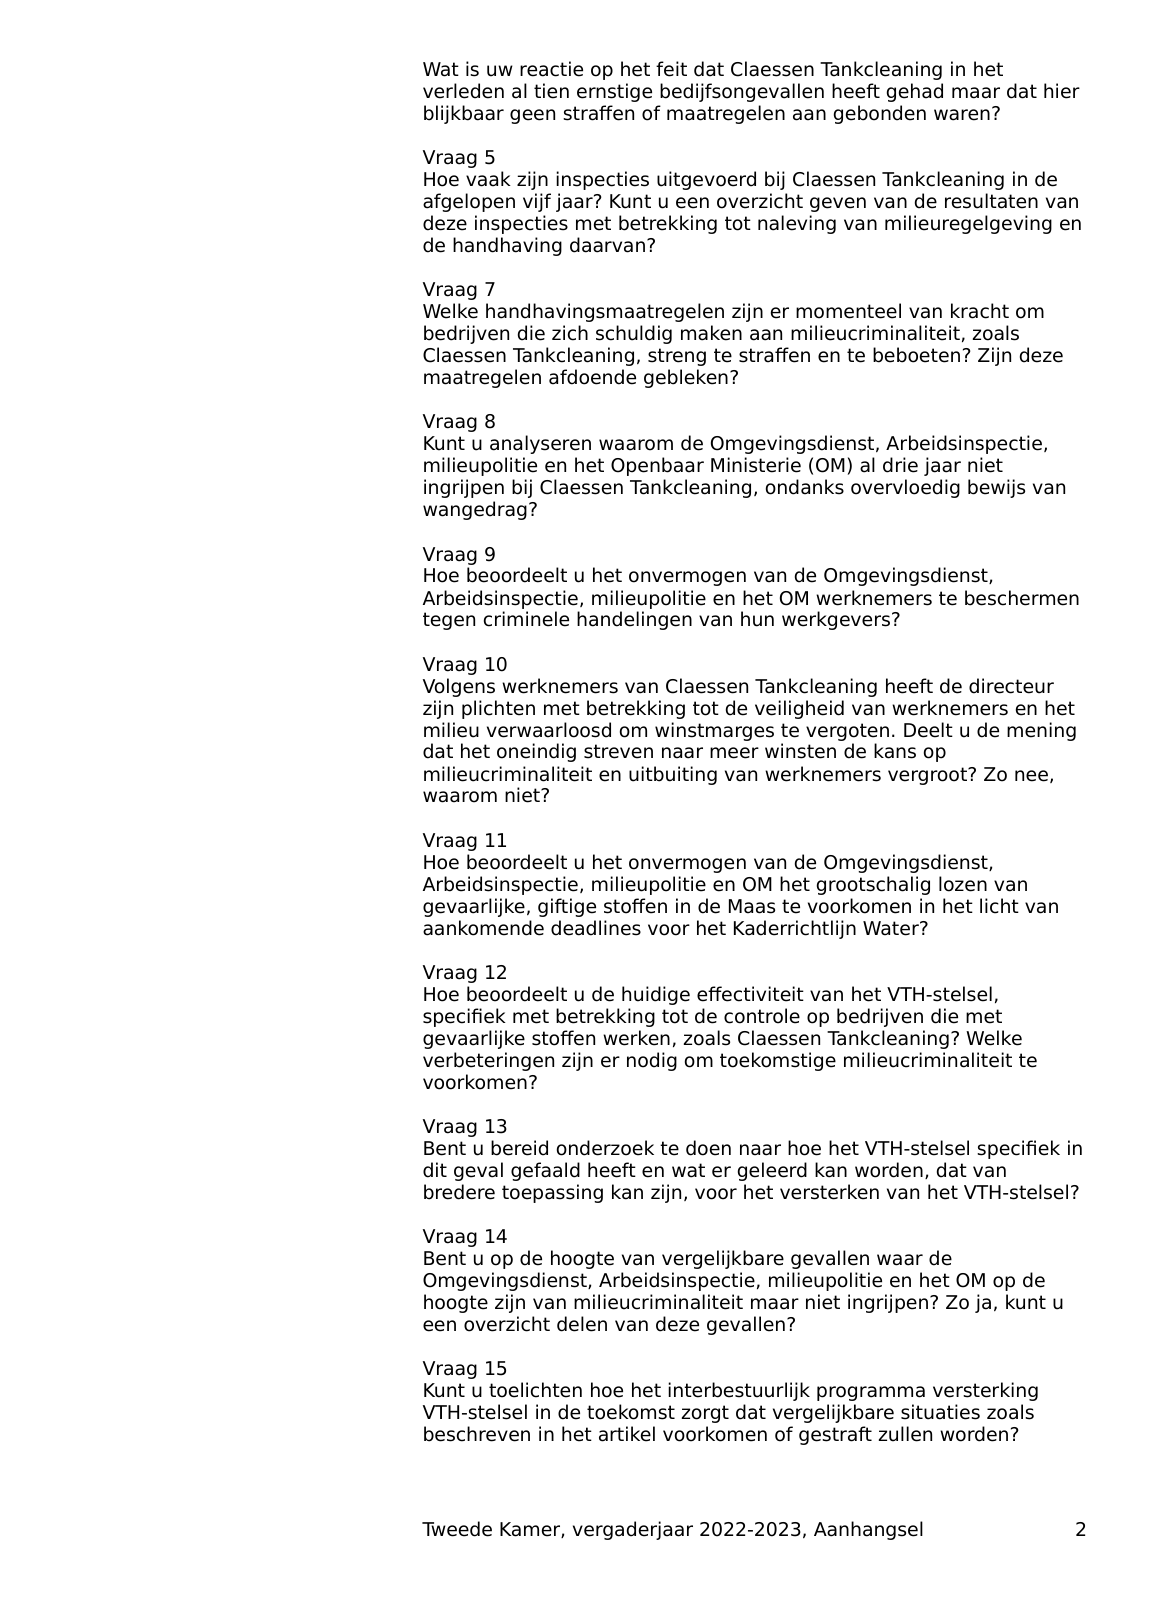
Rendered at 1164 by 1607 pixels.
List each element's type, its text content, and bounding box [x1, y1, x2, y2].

text Vraag 10 [422, 653, 1087, 676]
text Volgens werknemers van Claessen Tankcleaning heeft de directeur zijn plichten met betrekking tot de veiligheid van werknemers en het milieu verwaarloosd om winstmarges te vergoten. Deelt u de mening dat het oneindig streven naar meer winsten de kans op milieucriminaliteit en uitbuiting van werknemers vergroot? Zo nee, waarom niet? [422, 676, 1087, 807]
text Vraag 13 [422, 1116, 1087, 1138]
text Hoe beoordeelt u het onvermogen van de Omgevingsdienst, Arbeidsinspectie, milieupolitie en het OM werknemers te beschermen tegen criminele handelingen van hun werkgevers? [422, 565, 1087, 631]
text Vraag 5 [422, 147, 1087, 169]
text Vraag 12 [422, 962, 1087, 984]
text Welke handhavingsmaatregelen zijn er momenteel van kracht om bedrijven die zich schuldig maken aan milieucriminaliteit, zoals Claessen Tankcleaning, streng te straffen en te beboeten? Zijn deze maatregelen afdoende gebleken? [422, 301, 1087, 389]
text Vraag 9 [422, 543, 1087, 565]
text Vraag 11 [422, 829, 1087, 852]
text Wat is uw reactie op het feit dat Claessen Tankcleaning in het verleden al tien ernstige bedijfsongevallen heeft gehad maar dat hier blijkbaar geen straffen of maatregelen aan gebonden waren? [422, 59, 1087, 125]
text Bent u bereid onderzoek te doen naar hoe het VTH-stelsel specifiek in dit geval gefaald heeft en wat er geleerd kan worden, dat van bredere toepassing kan zijn, voor het versterken van het VTH-stelsel? [422, 1138, 1087, 1204]
text Vraag 14 [422, 1226, 1087, 1248]
text Hoe beoordeelt u de huidige effectiviteit van het VTH-stelsel, specifiek met betrekking tot de controle op bedrijven die met gevaarlijke stoffen werken, zoals Claessen Tankcleaning? Welke verbeteringen zijn er nodig om toekomstige milieucriminaliteit te voorkomen? [422, 984, 1087, 1093]
text Kunt u analyseren waarom de Omgevingsdienst, Arbeidsinspectie, milieupolitie en het Openbaar Ministerie (OM) al drie jaar niet ingrijpen bij Claessen Tankcleaning, ondanks overvloedig bewijs van wangedrag? [422, 433, 1087, 521]
text Hoe beoordeelt u het onvermogen van de Omgevingsdienst, Arbeidsinspectie, milieupolitie en OM het grootschalig lozen van gevaarlijke, giftige stoffen in de Maas te voorkomen in het licht van aankomende deadlines voor het Kaderrichtlijn Water? [422, 852, 1087, 939]
text Bent u op de hoogte van vergelijkbare gevallen waar de Omgevingsdienst, Arbeidsinspectie, milieupolitie en het OM op de hoogte zijn van milieucriminaliteit maar niet ingrijpen? Zo ja, kunt u een overzicht delen van deze gevallen? [422, 1248, 1087, 1336]
text Vraag 8 [422, 411, 1087, 433]
text Hoe vaak zijn inspecties uitgevoerd bij Claessen Tankcleaning in de afgelopen vijf jaar? Kunt u een overzicht geven van de resultaten van deze inspecties met betrekking tot naleving van milieuregelgeving en de handhaving daarvan? [422, 169, 1087, 257]
text Vraag 15 [422, 1358, 1087, 1380]
text Vraag 7 [422, 279, 1087, 301]
text Kunt u toelichten hoe het interbestuurlijk programma versterking VTH-stelsel in de toekomst zorgt dat vergelijkbare situaties zoals beschreven in het artikel voorkomen of gestraft zullen worden? [422, 1380, 1087, 1446]
